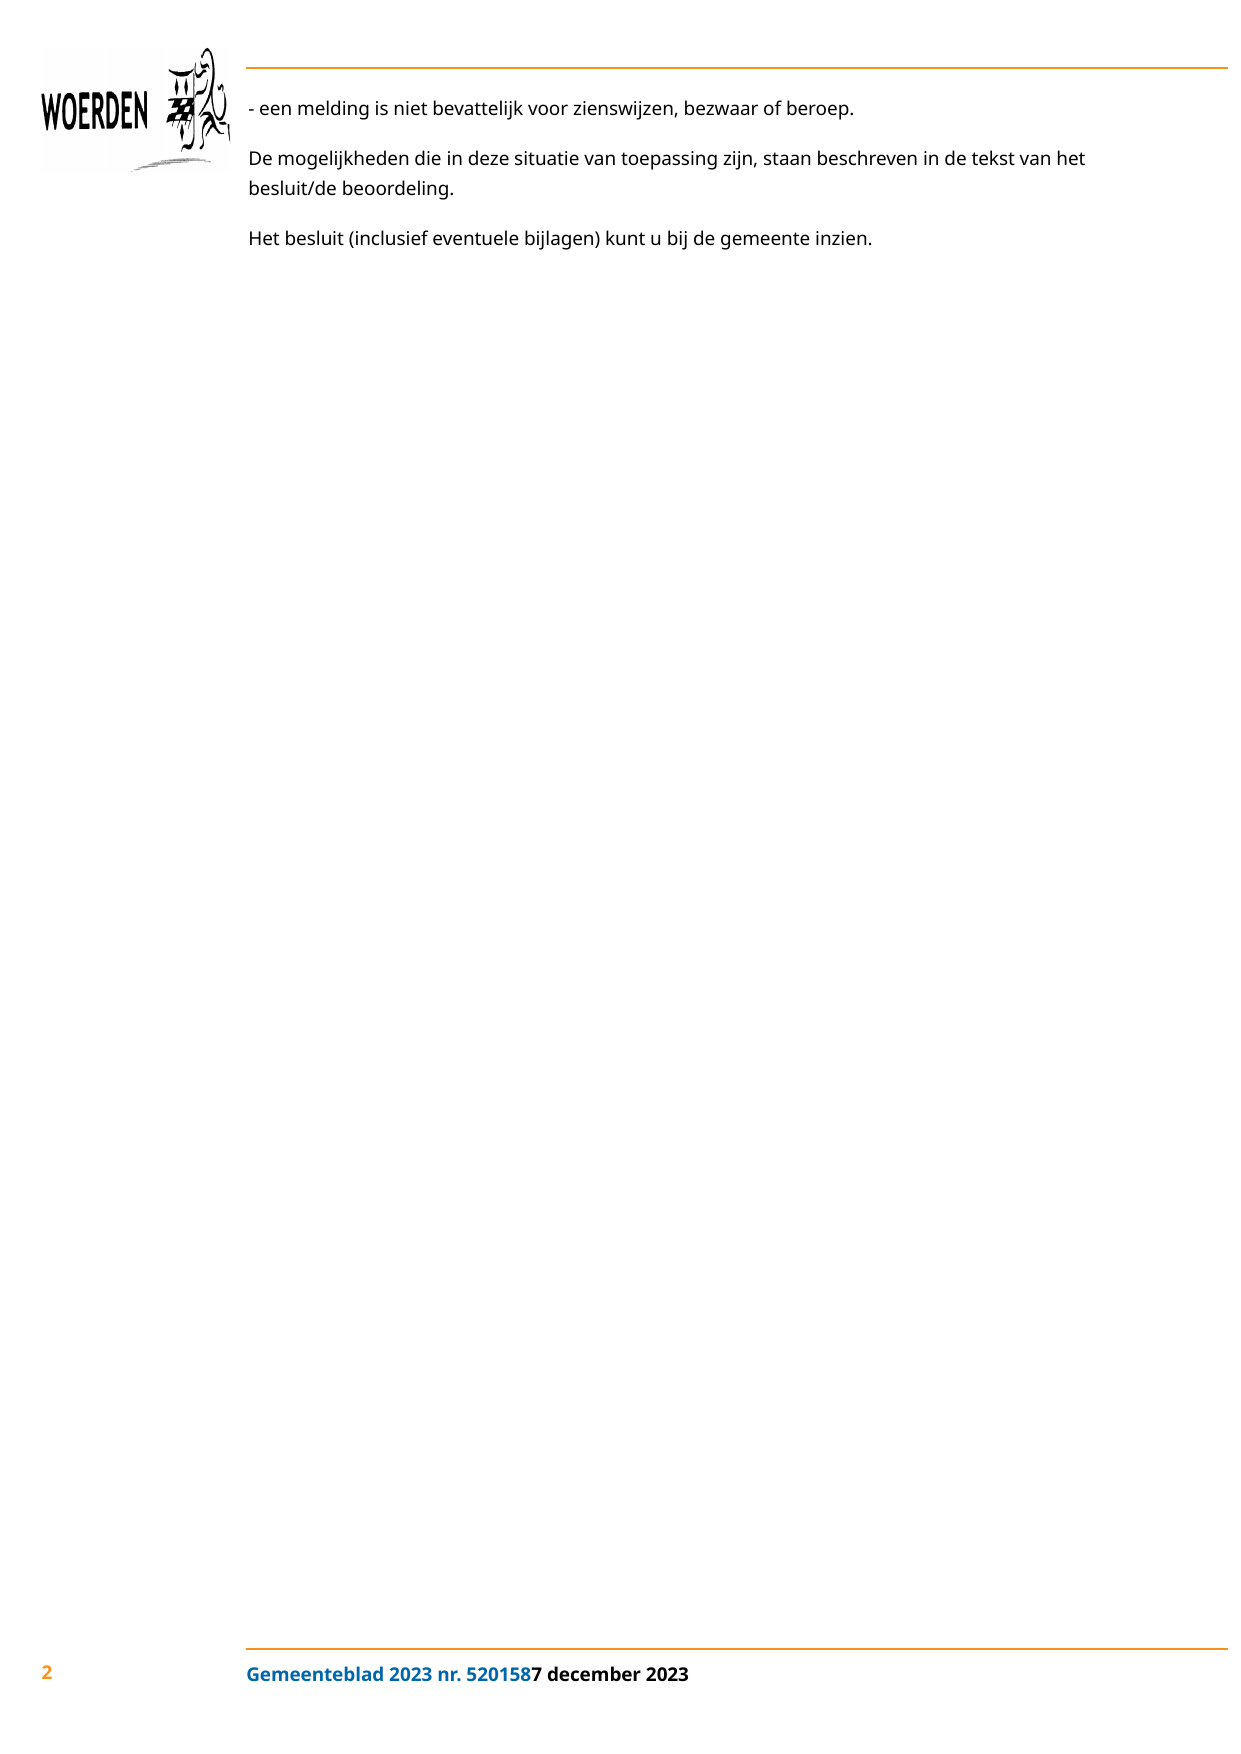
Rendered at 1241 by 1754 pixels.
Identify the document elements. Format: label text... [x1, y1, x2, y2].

text - een melding is niet bevattelijk voor zienswijzen, bezwaar of beroep. [248, 95, 1152, 121]
picture [41, 47, 231, 172]
text Het besluit (inclusief eventuele bijlagen) kunt u bij de gemeente inzien. [248, 225, 1152, 251]
text De mogelijkheden die in deze situatie van toepassing zijn, staan beschreven in de tekst van het besluit/de beoordeling. [248, 145, 1152, 201]
